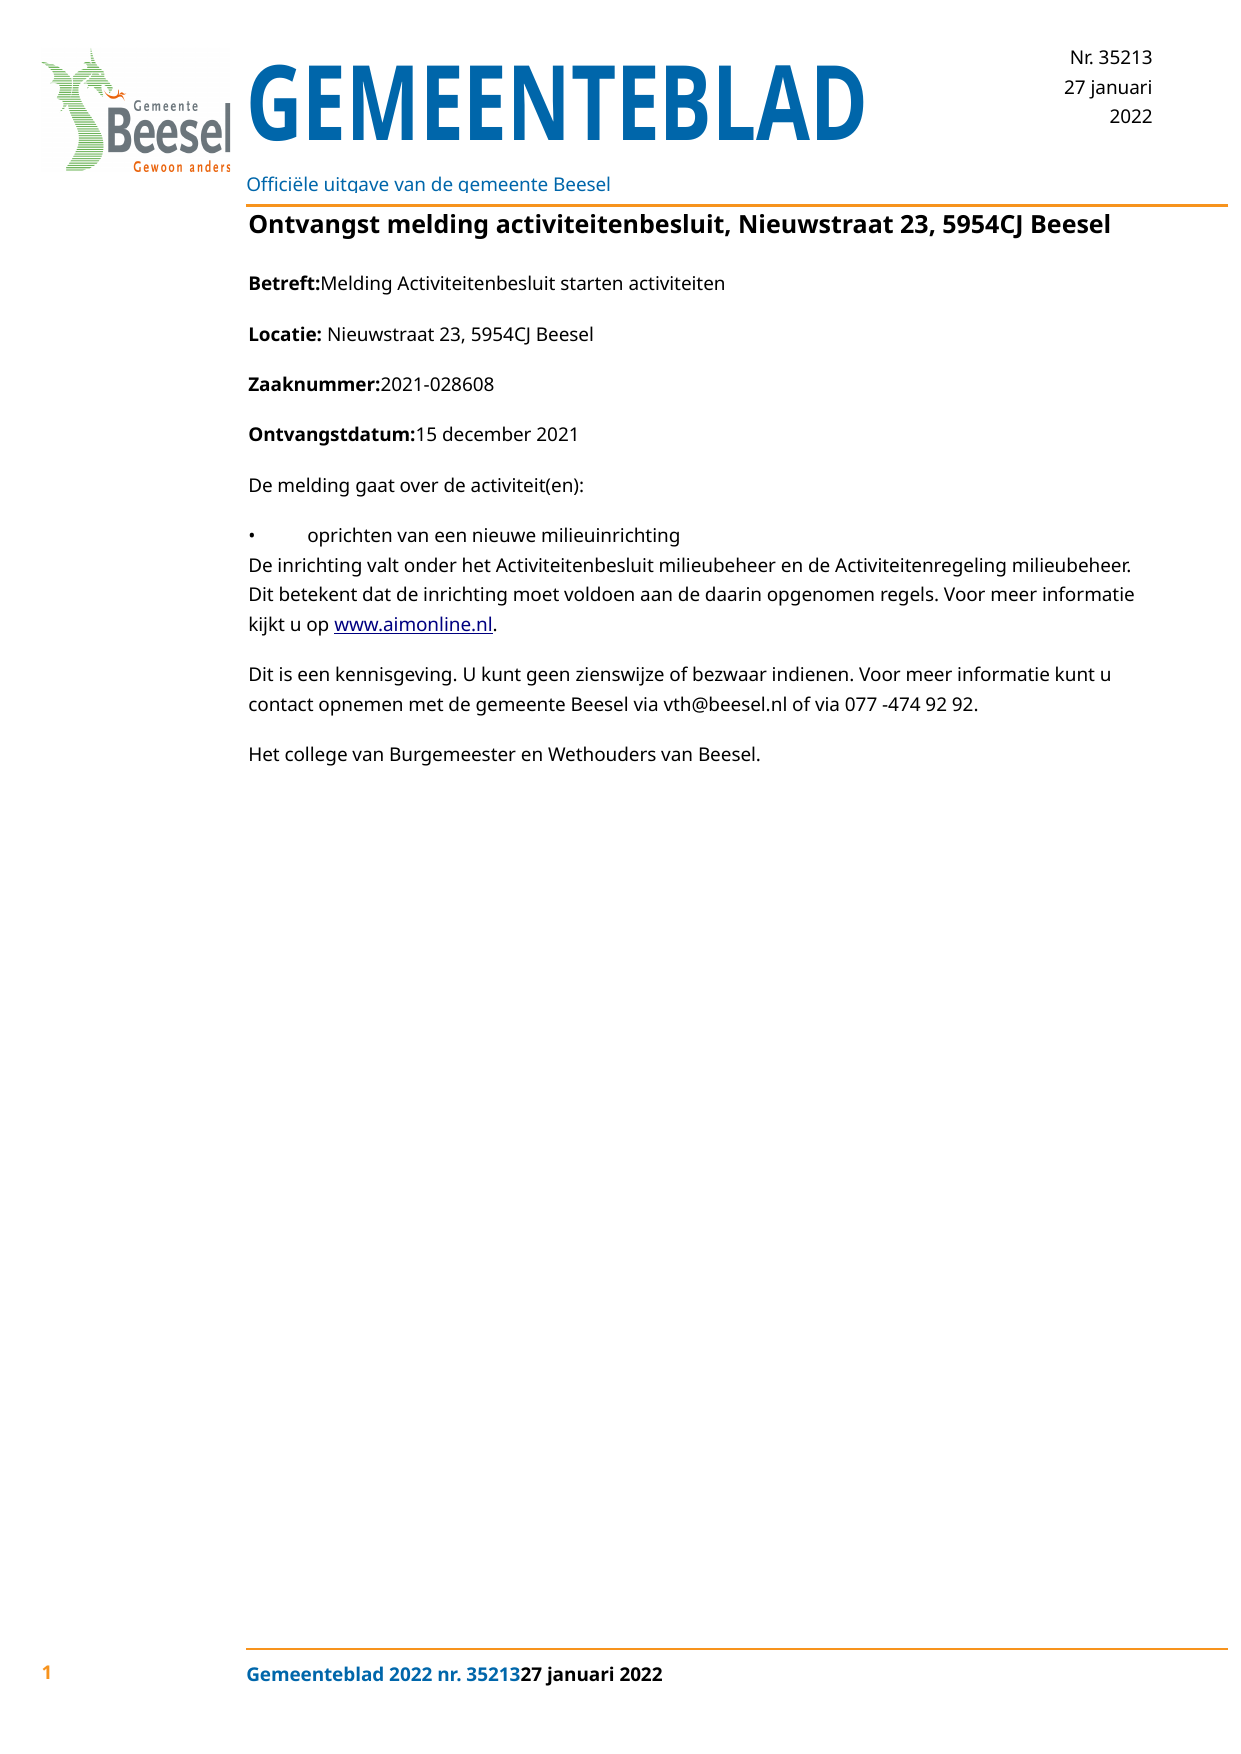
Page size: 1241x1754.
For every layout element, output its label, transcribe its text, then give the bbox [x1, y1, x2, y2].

text De inrichting valt onder het Activiteitenbesluit milieubeheer en de Activiteitenregeling milieubeheer. Dit betekent dat de inrichting moet voldoen aan de daarin opgenomen regels. Voor meer informatie kijkt u op www.aimonline.nl. [248, 552, 1152, 637]
picture [41, 47, 231, 172]
text De melding gaat over de activiteit(en): [248, 472, 1152, 498]
text Het college van Burgemeester en Wethouders van Beesel. [248, 742, 1152, 767]
text Ontvangstdatum:15 december 2021 [248, 422, 1152, 447]
list oprichten van een nieuwe milieuinrichting [248, 522, 1152, 548]
text Betreft:Melding Activiteitenbesluit starten activiteiten [248, 270, 1152, 296]
text Dit is een kennisgeving. U kunt geen zienswijze of bezwaar indienen. Voor meer informatie kunt u contact opnemen met de gemeente Beesel via vth@beesel.nl of via 077 -474 92 92. [248, 662, 1152, 717]
text Zaaknummer:2021-028608 [248, 371, 1152, 397]
text Locatie: Nieuwstraat 23, 5954CJ Beesel [248, 321, 1152, 346]
text Ontvangst melding activiteitenbesluit, Nieuwstraat 23, 5954CJ Beesel [248, 207, 1152, 241]
